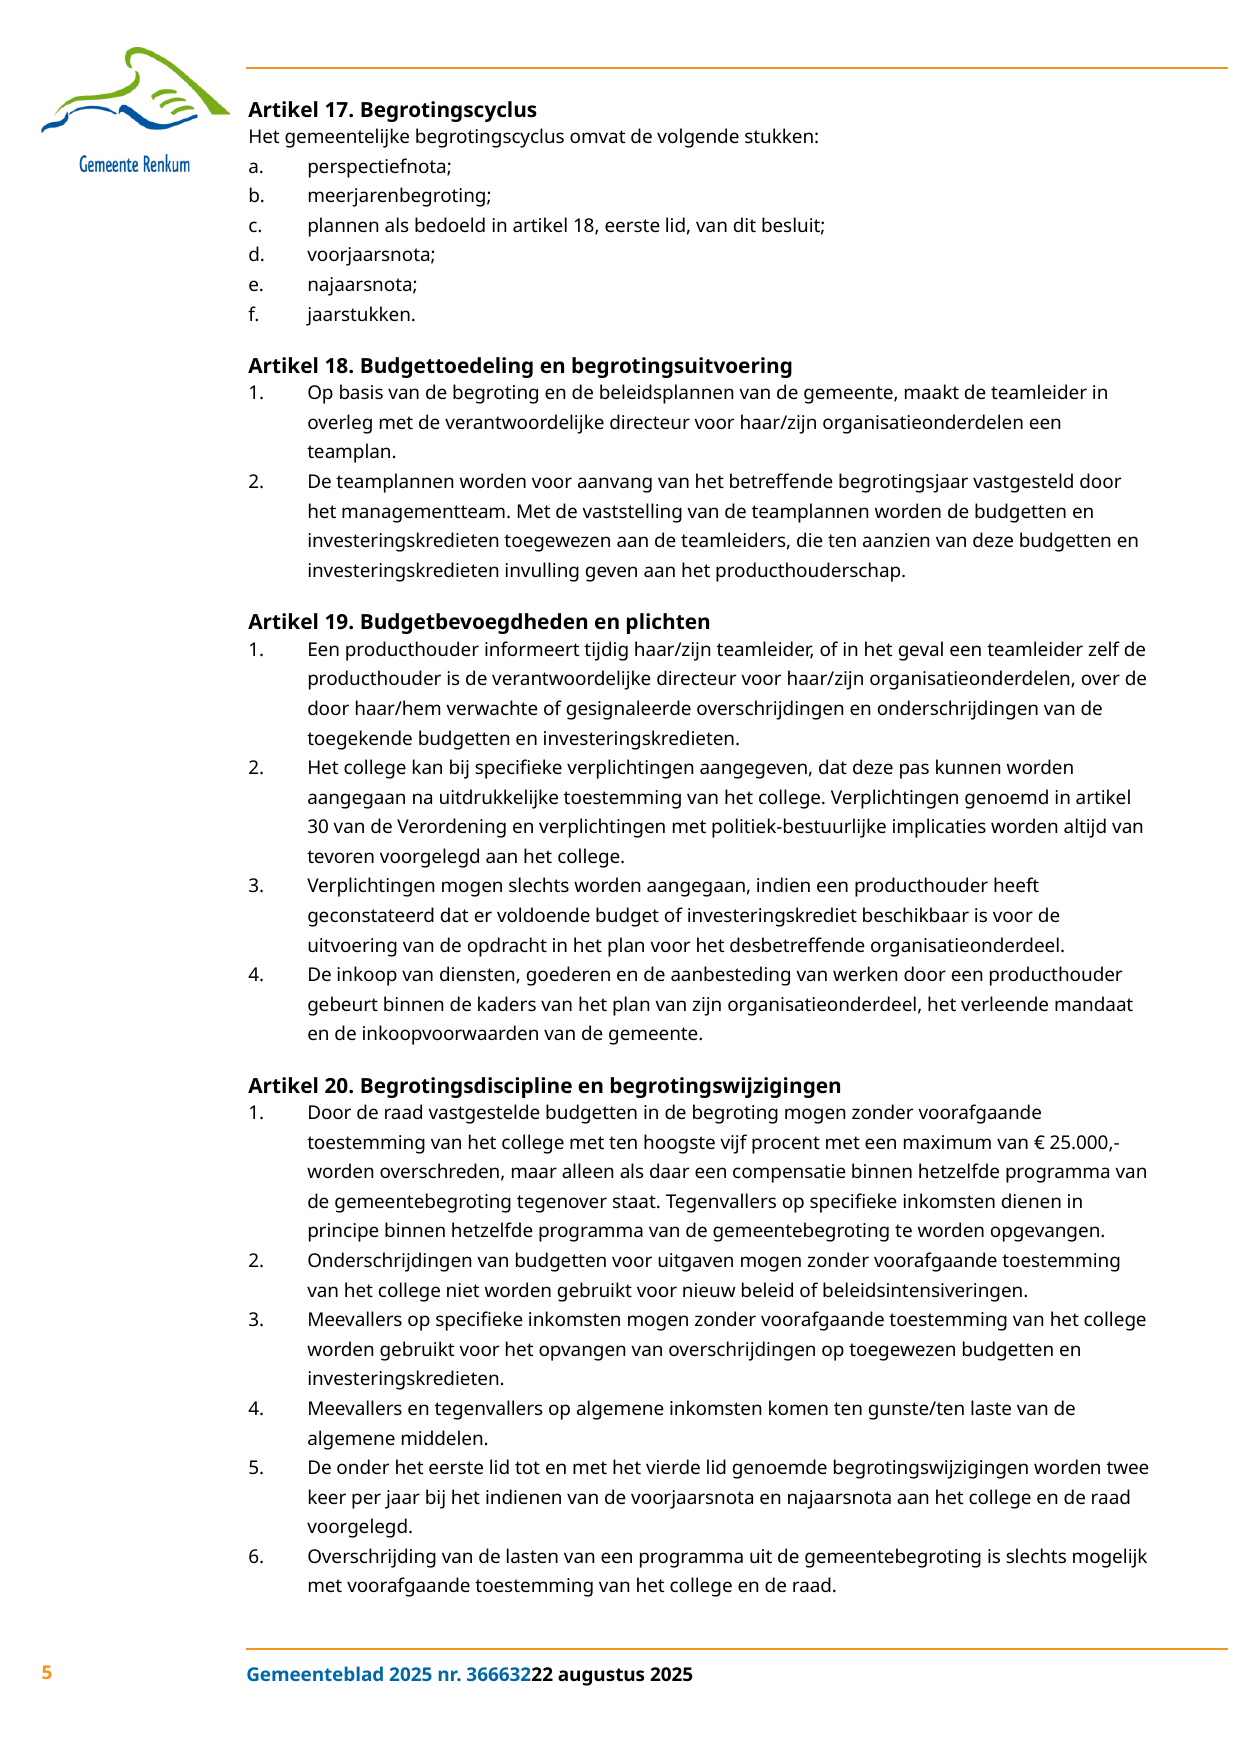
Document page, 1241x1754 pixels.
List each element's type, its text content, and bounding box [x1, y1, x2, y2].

list Op basis van de begroting en de beleidsplannen van de gemeente, maakt de teamleider in overleg met de verantwoordelijke directeur voor haar/zijn organisatieonderdelen een teamplan. [248, 379, 1152, 464]
text Artikel 20. Begrotingsdiscipline en begrotingswijzigingen [248, 1071, 1152, 1099]
list Meevallers en tegenvallers op algemene inkomsten komen ten gunste/ten laste van de algemene middelen. [248, 1395, 1152, 1451]
list De teamplannen worden voor aanvang van het betreffende begrotingsjaar vastgesteld door het managementteam. Met de vaststelling van de teamplannen worden de budgetten en investeringskredieten toegewezen aan de teamleiders, die ten aanzien van deze budgetten en investeringskredieten invulling geven aan het producthouderschap. [248, 468, 1152, 583]
list Onderschrijdingen van budgetten voor uitgaven mogen zonder voorafgaande toestemming van het college niet worden gebruikt voor nieuw beleid of beleidsintensiveringen. [248, 1247, 1152, 1303]
list Het college kan bij specifieke verplichtingen aangegeven, dat deze pas kunnen worden aangegaan na uitdrukkelijke toestemming van het college. Verplichtingen genoemd in artikel 30 van de Verordening en verplichtingen met politiek-bestuurlijke implicaties worden altijd van tevoren voorgelegd aan het college. [248, 754, 1152, 869]
text Artikel 18. Budgettoedeling en begrotingsuitvoering [248, 351, 1152, 379]
text Het gemeentelijke begrotingscyclus omvat de volgende stukken: [248, 123, 1152, 149]
list Door de raad vastgestelde budgetten in de begroting mogen zonder voorafgaande toestemming van het college met ten hoogste vijf procent met een maximum van € 25.000,- worden overschreden, maar alleen als daar een compensatie binnen hetzelfde programma van de gemeentebegroting tegenover staat. Tegenvallers op specifieke inkomsten dienen in principe binnen hetzelfde programma van de gemeentebegroting te worden opgevangen. [248, 1099, 1152, 1243]
text Artikel 19. Budgetbevoegdheden en plichten [248, 607, 1152, 636]
list Meevallers op specifieke inkomsten mogen zonder voorafgaande toestemming van het college worden gebruikt voor het opvangen van overschrijdingen op toegewezen budgetten en investeringskredieten. [248, 1306, 1152, 1391]
list plannen als bedoeld in artikel 18, eerste lid, van dit besluit; [248, 212, 1152, 238]
list De inkoop van diensten, goederen en de aanbesteding van werken door een producthouder gebeurt binnen de kaders van het plan van zijn organisatieonderdeel, het verleende mandaat en de inkoopvoorwaarden van de gemeente. [248, 961, 1152, 1046]
list najaarsnota; [248, 271, 1152, 297]
list Overschrijding van de lasten van een programma uit de gemeentebegroting is slechts mogelijk met voorafgaande toestemming van het college en de raad. [248, 1543, 1152, 1598]
list De onder het eerste lid tot en met het vierde lid genoemde begrotingswijzigingen worden twee keer per jaar bij het indienen van de voorjaarsnota en najaarsnota aan het college en de raad voorgelegd. [248, 1454, 1152, 1539]
list jaarstukken. [248, 301, 1152, 326]
picture [41, 47, 231, 172]
text Artikel 17. Begrotingscyclus [248, 95, 1152, 123]
list perspectiefnota; [248, 153, 1152, 178]
list Een producthouder informeert tijdig haar/zijn teamleider, of in het geval een teamleider zelf de producthouder is de verantwoordelijke directeur voor haar/zijn organisatieonderdelen, over de door haar/hem verwachte of gesignaleerde overschrijdingen en onderschrijdingen van de toegekende budgetten en investeringskredieten. [248, 636, 1152, 750]
list voorjaarsnota; [248, 242, 1152, 267]
list meerjarenbegroting; [248, 182, 1152, 208]
list Verplichtingen mogen slechts worden aangegaan, indien een producthouder heeft geconstateerd dat er voldoende budget of investeringskrediet beschikbaar is voor de uitvoering van de opdracht in het plan voor het desbetreffende organisatieonderdeel. [248, 873, 1152, 957]
